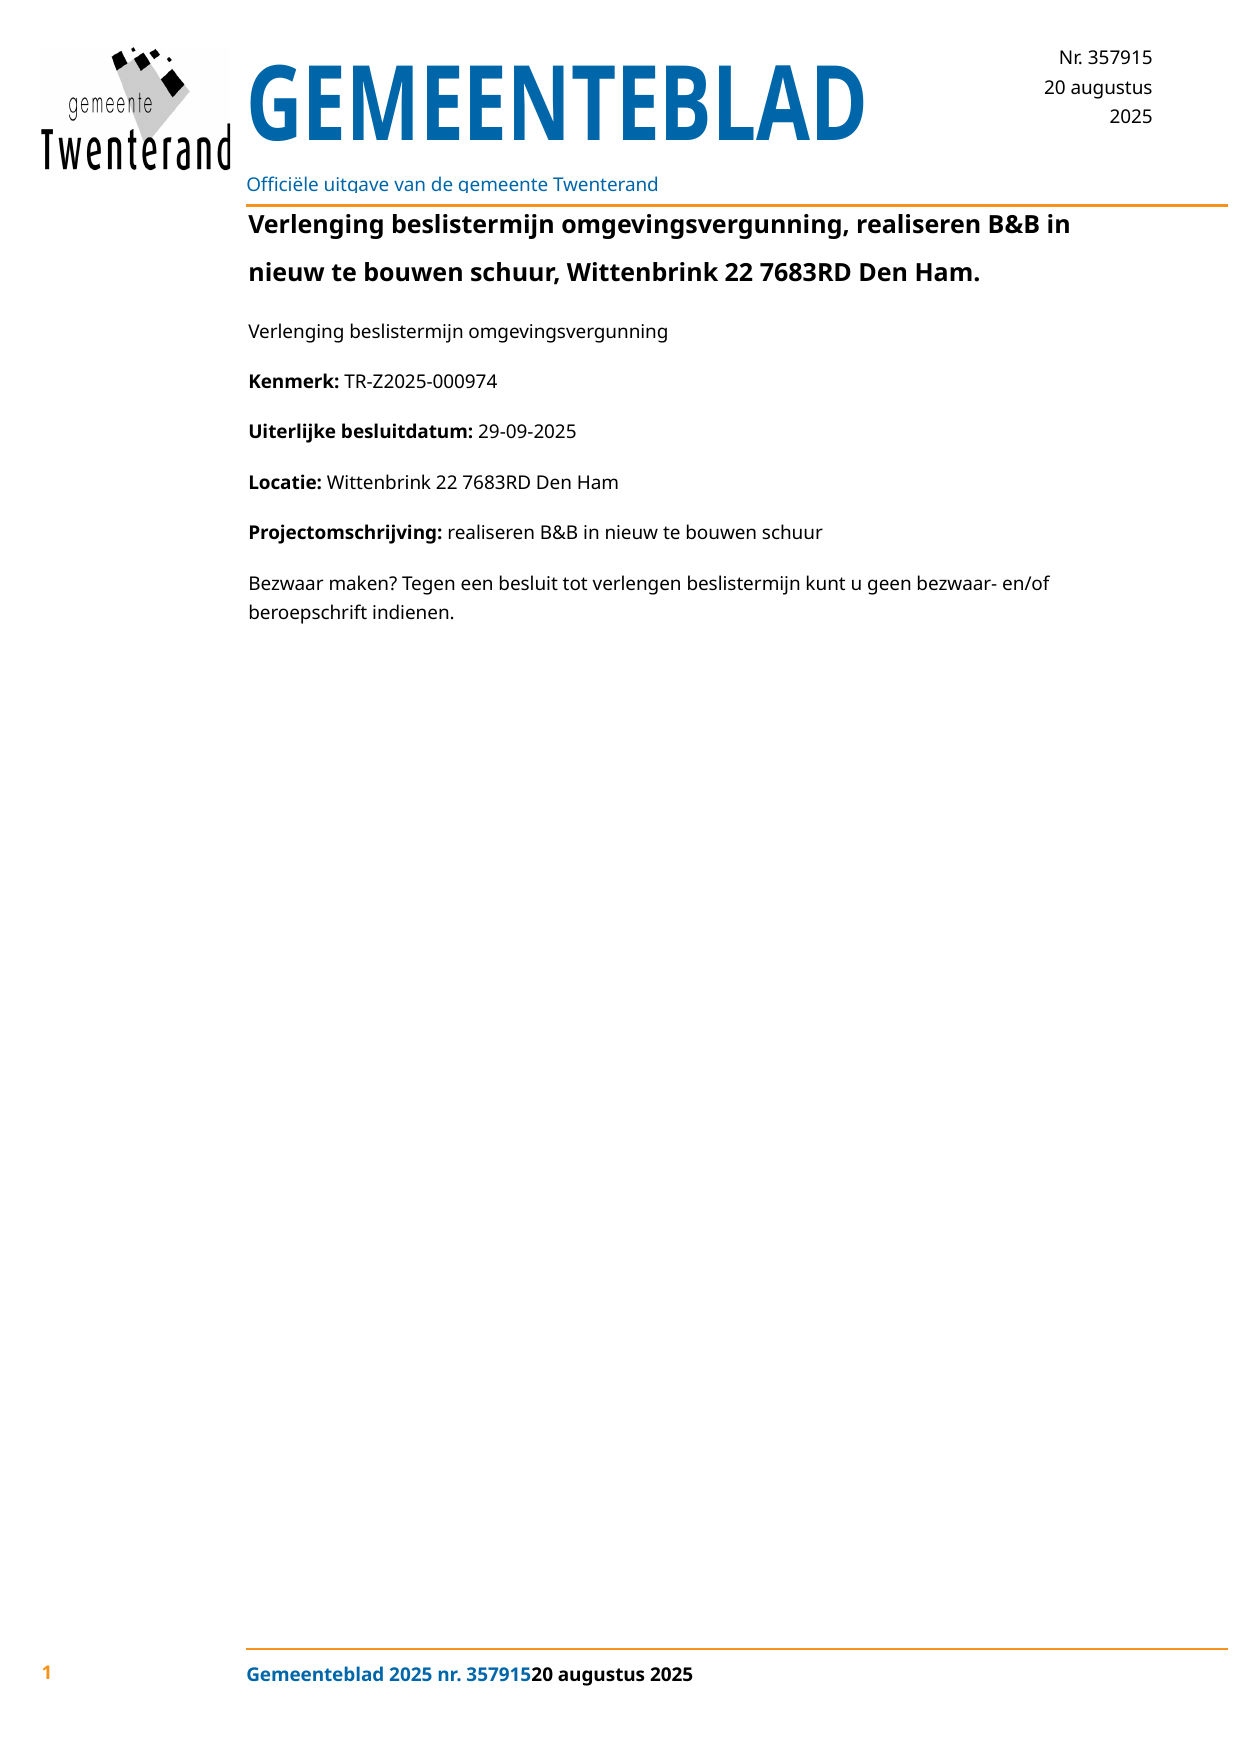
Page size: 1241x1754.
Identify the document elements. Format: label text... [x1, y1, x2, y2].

text Uiterlijke besluitdatum: 29-09-2025 [248, 419, 1152, 444]
text Locatie: Wittenbrink 22 7683RD Den Ham [248, 469, 1152, 495]
text Projectomschrijving: realiseren B&B in nieuw te bouwen schuur [248, 519, 1152, 545]
text Kenmerk: TR-Z2025-000974 [248, 368, 1152, 394]
text Verlenging beslistermijn omgevingsvergunning, realiseren B&B in nieuw te bouwen schuur, Wittenbrink 22 7683RD Den Ham. [248, 207, 1152, 288]
picture [41, 47, 231, 172]
text Verlenging beslistermijn omgevingsvergunning [248, 318, 1152, 344]
text Bezwaar maken? Tegen een besluit tot verlengen beslistermijn kunt u geen bezwaar- en/of beroepschrift indienen. [248, 570, 1152, 625]
